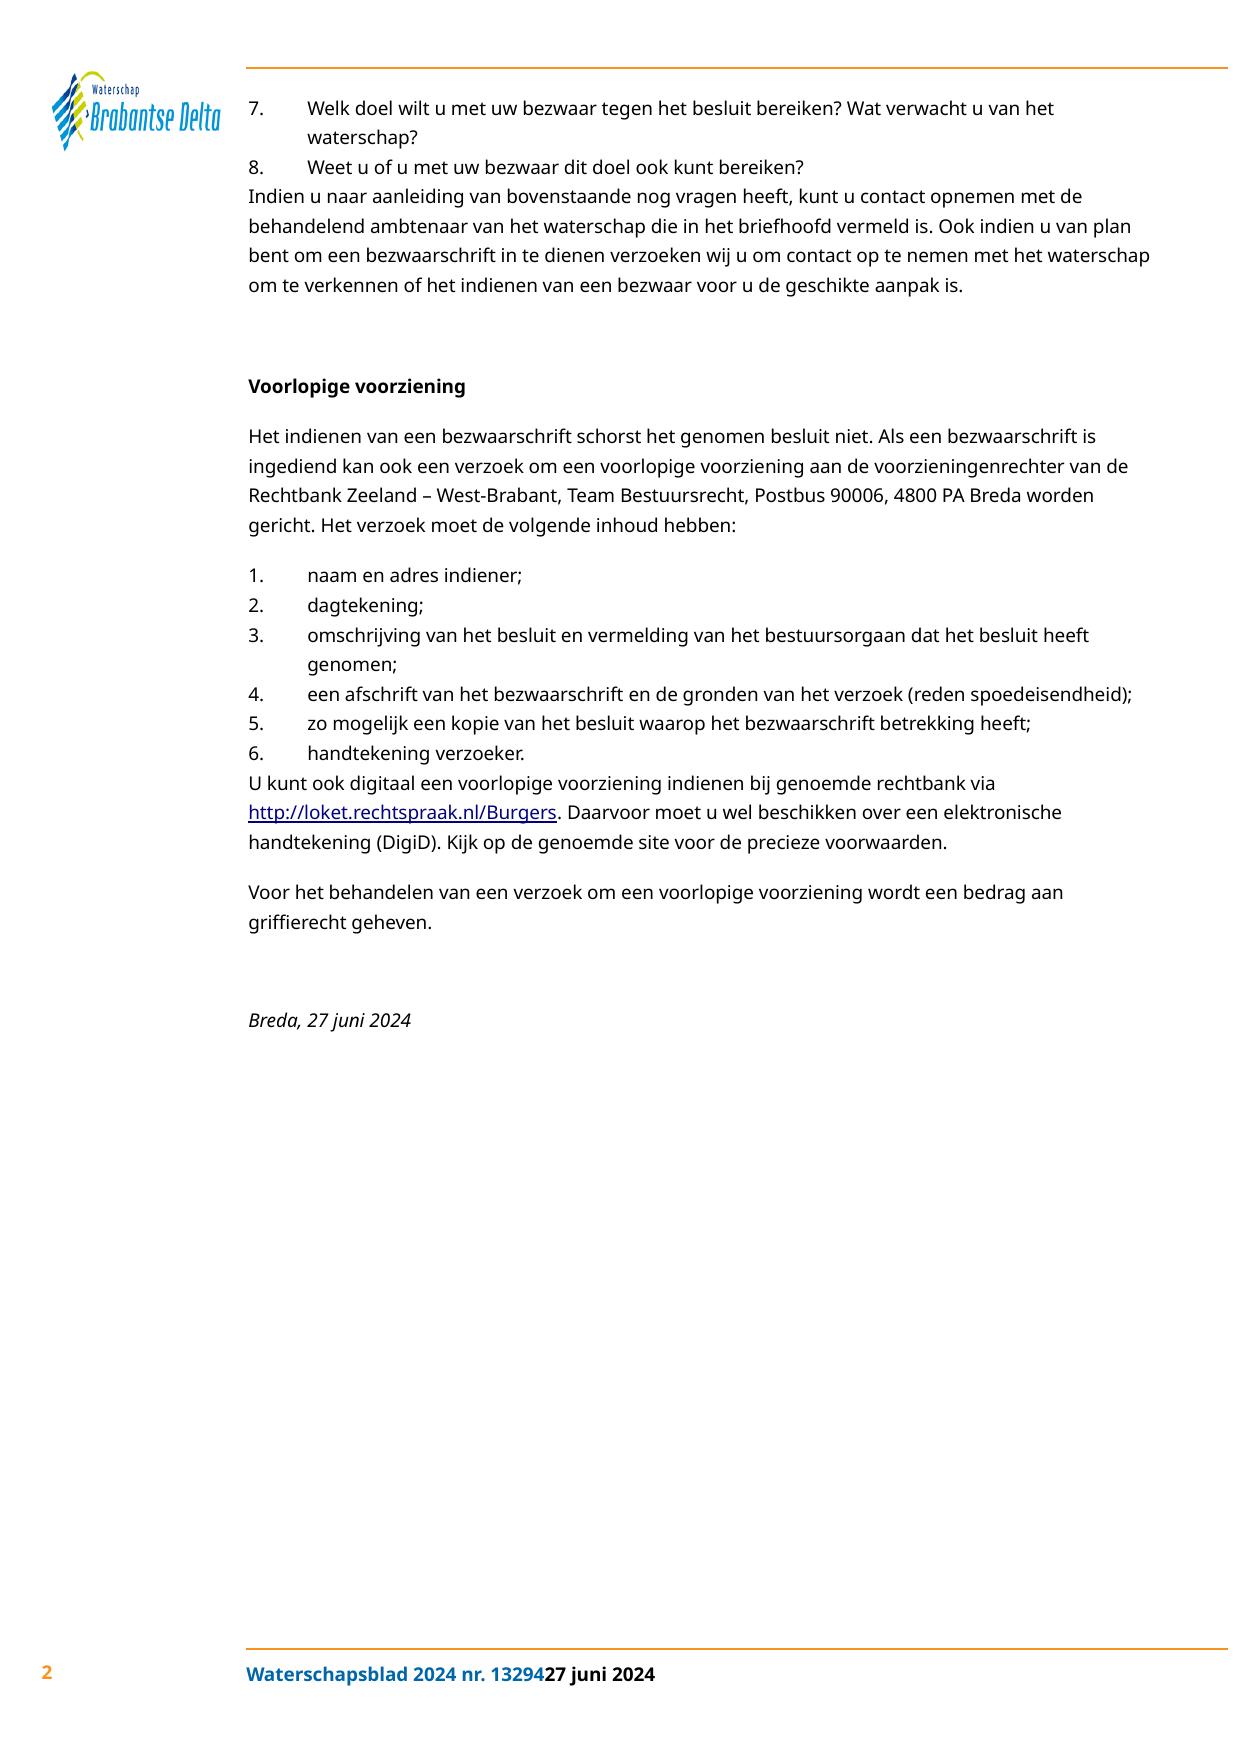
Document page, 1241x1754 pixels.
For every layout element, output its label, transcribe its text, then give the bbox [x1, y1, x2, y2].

picture [41, 47, 231, 172]
text Indien u naar aanleiding van bovenstaande nog vragen heeft, kunt u contact opnemen met de behandelend ambtenaar van het waterschap die in het briefhoofd vermeld is. Ook indien u van plan bent om een bezwaarschrift in te dienen verzoeken wij u om contact op te nemen met het waterschap om te verkennen of het indienen van een bezwaar voor u de geschikte aanpak is. [248, 183, 1152, 298]
text Het indienen van een bezwaarschrift schorst het genomen besluit niet. Als een bezwaarschrift is ingediend kan ook een verzoek om een voorlopige voorziening aan de voorzieningenrechter van de Rechtbank Zeeland – West-Brabant, Team Bestuursrecht, Postbus 90006, 4800 PA Breda worden gericht. Het verzoek moet de volgende inhoud hebben: [248, 423, 1152, 538]
text Breda, 27 juni 2024 [248, 1007, 1152, 1033]
list een afschrift van het bezwaarschrift en de gronden van het verzoek (reden spoedeisendheid); [248, 681, 1152, 707]
list Welk doel wilt u met uw bezwaar tegen het besluit bereiken? Wat verwacht u van het waterschap? [248, 95, 1152, 150]
list dagtekening; [248, 592, 1152, 618]
text U kunt ook digitaal een voorlopige voorziening indienen bij genoemde rechtbank via http://loket.rechtspraak.nl/Burgers. Daarvoor moet u wel beschikken over een elektronische handtekening (DigiD). Kijk op de genoemde site voor de precieze voorwaarden. [248, 770, 1152, 855]
list omschrijving van het besluit en vermelding van het bestuursorgaan dat het besluit heeft genomen; [248, 622, 1152, 677]
list zo mogelijk een kopie van het besluit waarop het bezwaarschrift betrekking heeft; [248, 711, 1152, 736]
list Weet u of u met uw bezwaar dit doel ook kunt bereiken? [248, 154, 1152, 180]
list naam en adres indiener; [248, 563, 1152, 588]
text Voorlopige voorziening [248, 373, 1152, 399]
list handtekening verzoeker. [248, 740, 1152, 766]
text Voor het behandelen van een verzoek om een voorlopige voorziening wordt een bedrag aan griffierecht geheven. [248, 879, 1152, 935]
